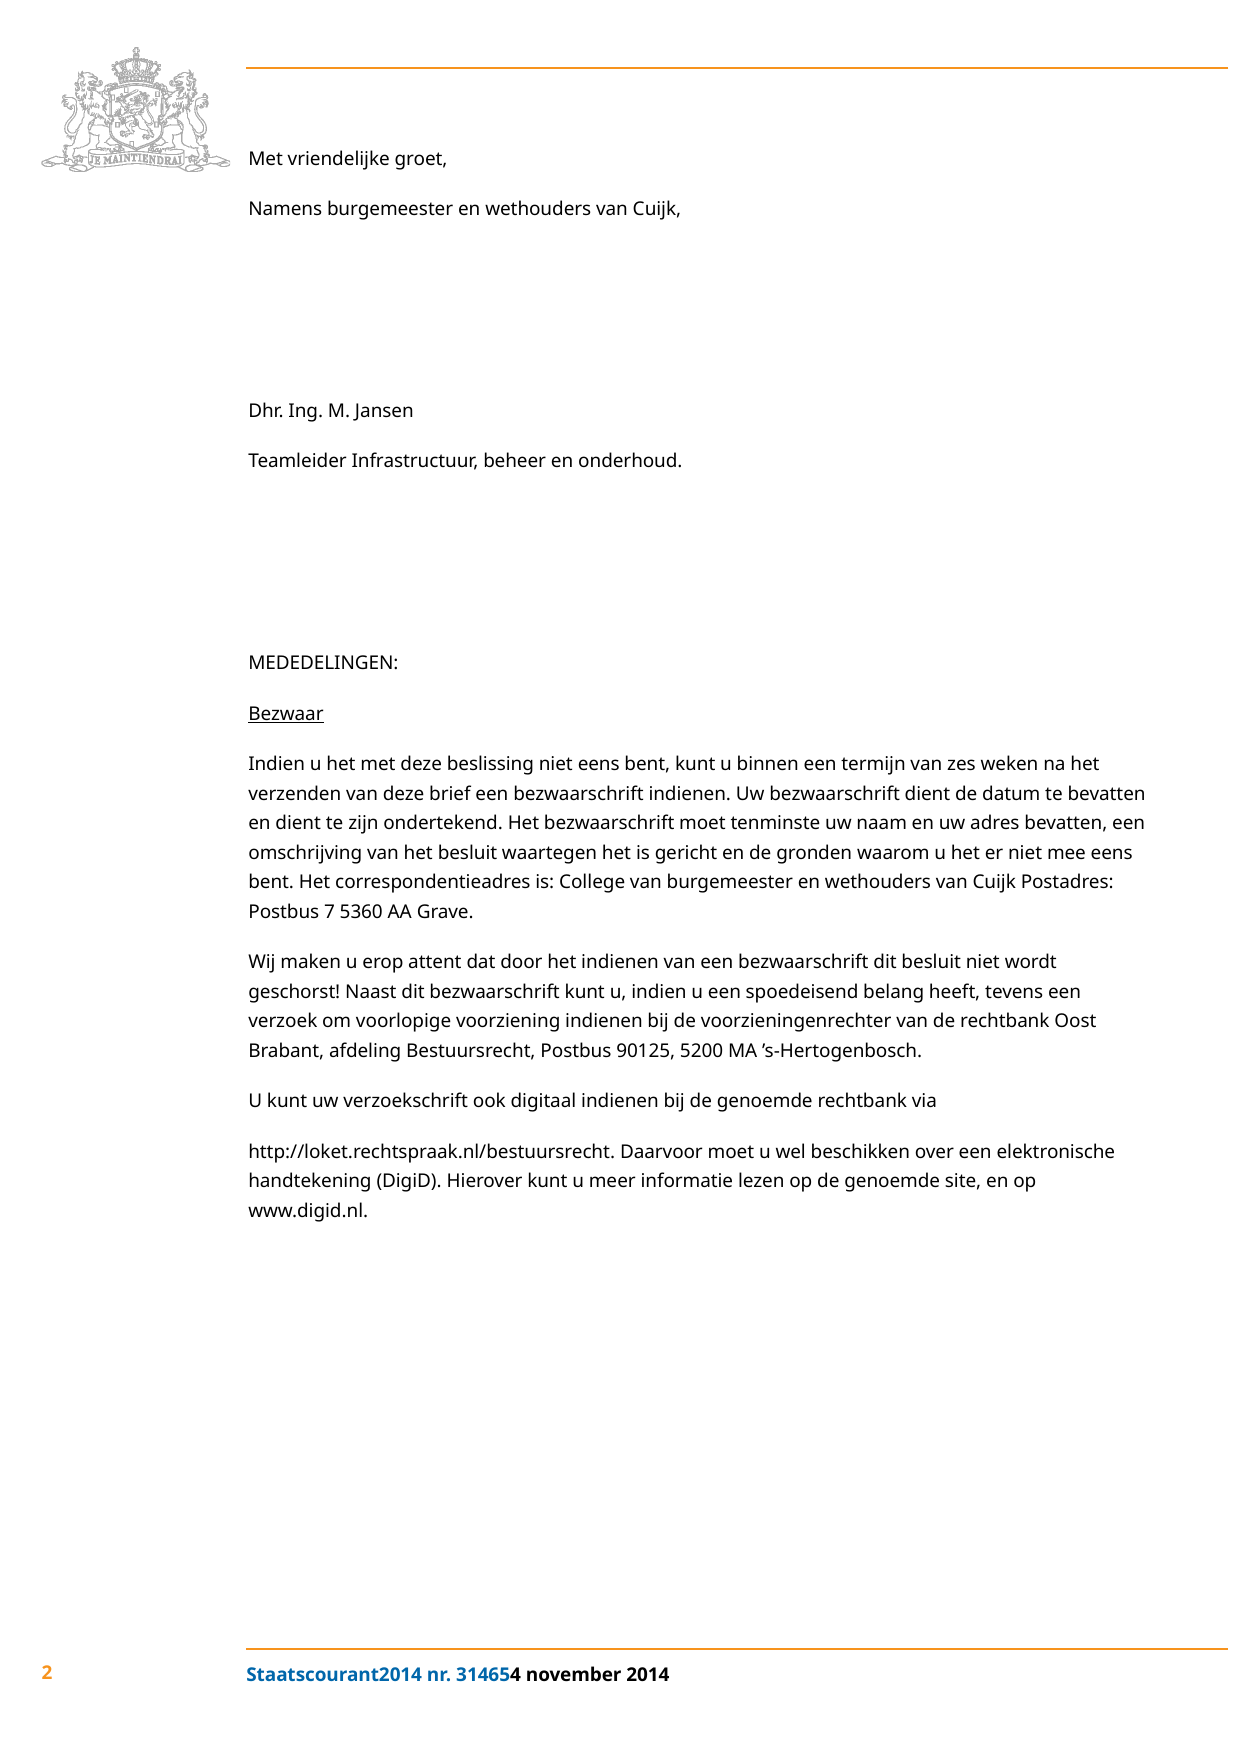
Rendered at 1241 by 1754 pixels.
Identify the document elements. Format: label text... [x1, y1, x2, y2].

text http://loket.rechtspraak.nl/bestuursrecht. Daarvoor moet u wel beschikken over een elektronische handtekening (DigiD). Hierover kunt u meer informatie lezen op de genoemde site, en op www.digid.nl. [248, 1138, 1152, 1223]
text Indien u het met deze beslissing niet eens bent, kunt u binnen een termijn van zes weken na het verzenden van deze brief een bezwaarschrift indienen. Uw bezwaarschrift dient de datum te bevatten en dient te zijn ondertekend. Het bezwaarschrift moet tenminste uw naam en uw adres bevatten, een omschrijving van het besluit waartegen het is gericht en de gronden waarom u het er niet mee eens bent. Het correspondentieadres is: College van burgemeester en wethouders van Cuijk Postadres: Postbus 7 5360 AA Grave. [248, 750, 1152, 924]
text MEDEDELINGEN: [248, 649, 1152, 675]
picture [41, 47, 231, 172]
text Met vriendelijke groet, [248, 145, 1152, 171]
text Dhr. Ing. M. Jansen [248, 397, 1152, 423]
text Teamleider Infrastructuur, beheer en onderhoud. [248, 448, 1152, 473]
text Namens burgemeester en wethouders van Cuijk, [248, 196, 1152, 221]
text U kunt uw verzoekschrift ook digitaal indienen bij de genoemde rechtbank via [248, 1088, 1152, 1113]
text Bezwaar [248, 700, 1152, 726]
text Wij maken u erop attent dat door het indienen van een bezwaarschrift dit besluit niet wordt geschorst! Naast dit bezwaarschrift kunt u, indien u een spoedeisend belang heeft, tevens een verzoek om voorlopige voorziening indienen bij de voorzieningenrechter van de rechtbank Oost Brabant, afdeling Bestuursrecht, Postbus 90125, 5200 MA ’s-Hertogenbosch. [248, 948, 1152, 1063]
